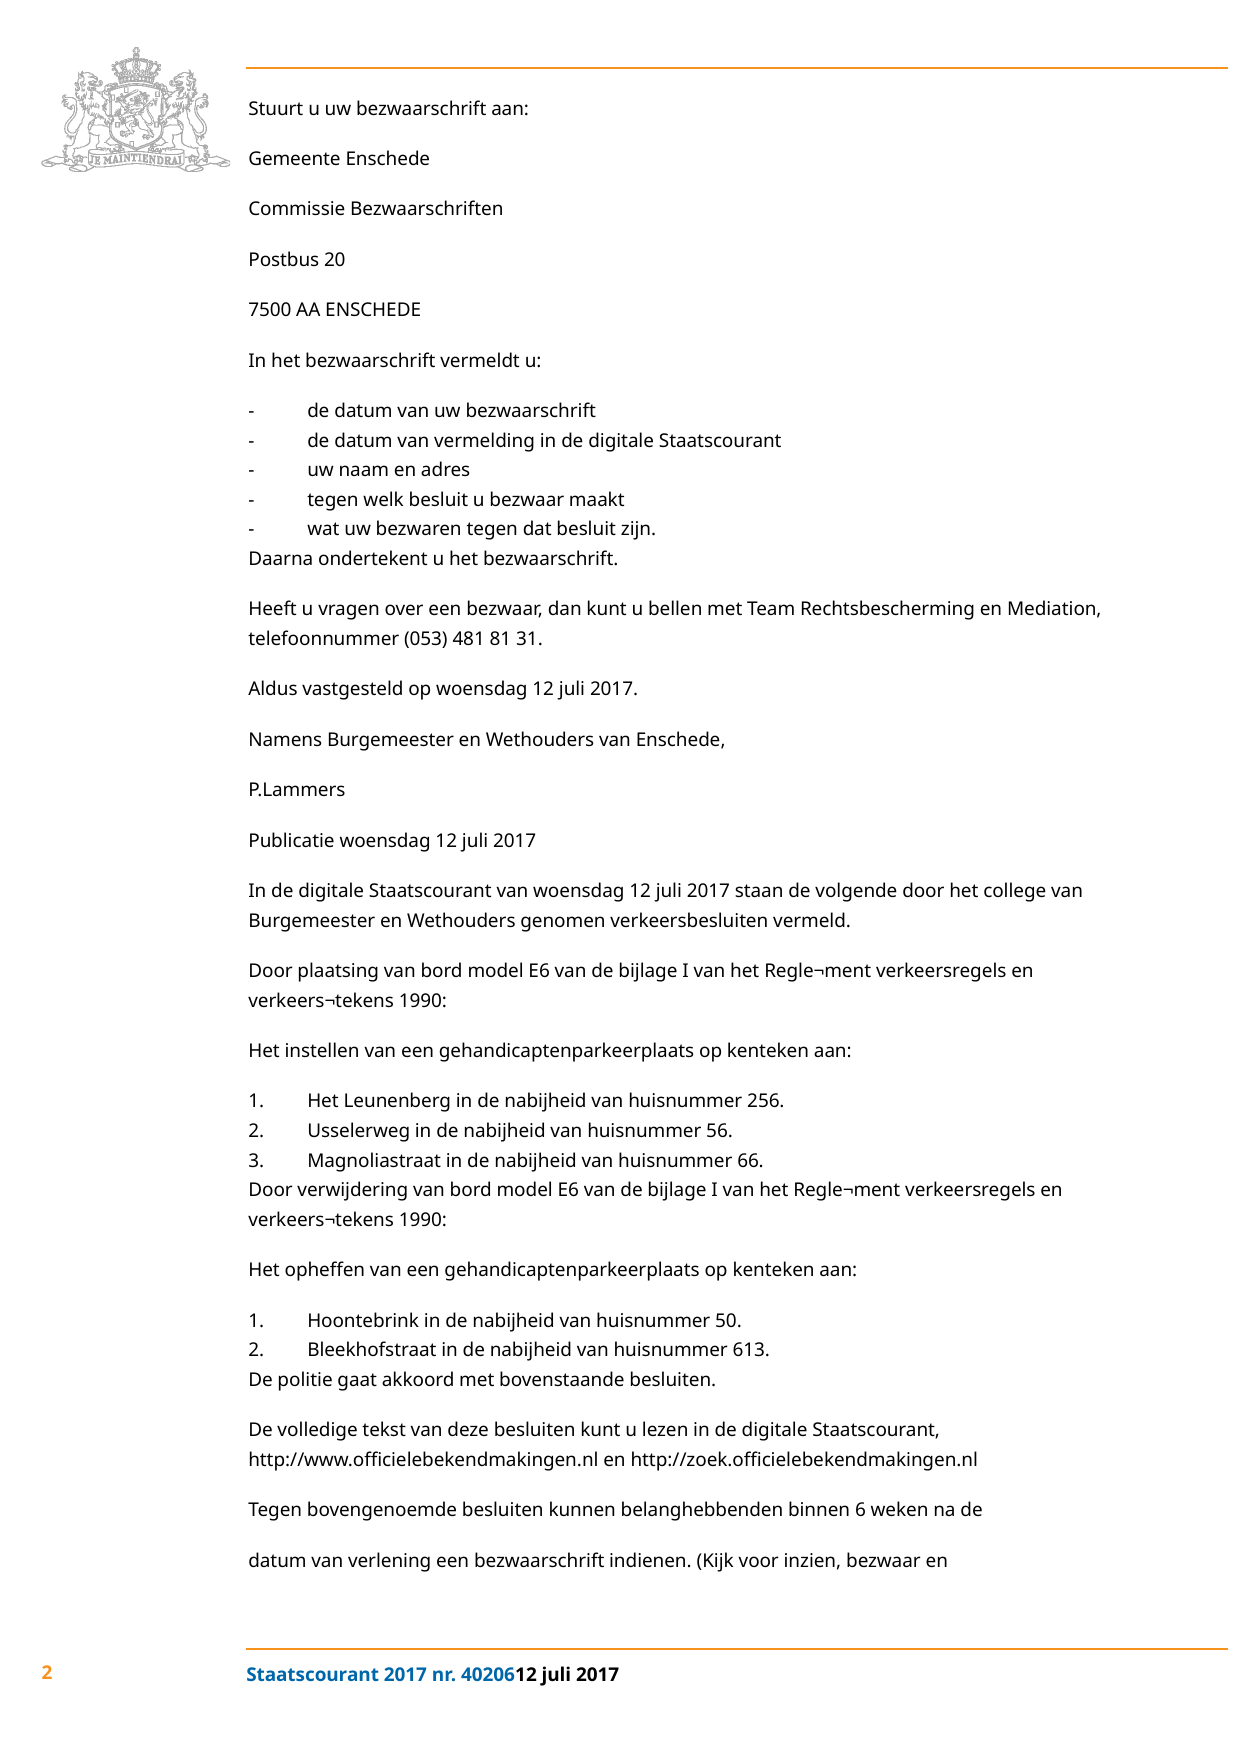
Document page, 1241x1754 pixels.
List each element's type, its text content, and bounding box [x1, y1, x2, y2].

list Het Leunenberg in de nabijheid van huisnummer 256. [248, 1088, 1152, 1113]
text De politie gaat akkoord met bovenstaande besluiten. [248, 1366, 1152, 1392]
text In het bezwaarschrift vermeldt u: [248, 347, 1152, 373]
list uw naam en adres [248, 456, 1152, 482]
text De volledige tekst van deze besluiten kunt u lezen in de digitale Staatscourant, http://www.officielebekendmakingen.nl en http://zoek.officielebekendmakingen.nl [248, 1416, 1152, 1472]
list Bleekhofstraat in de nabijheid van huisnummer 613. [248, 1336, 1152, 1362]
text Door verwijdering van bord model E6 van de bijlage I van het Regle¬ment verkeersregels en verkeers¬tekens 1990: [248, 1176, 1152, 1232]
text In de digitale Staatscourant van woensdag 12 juli 2017 staan de volgende door het college van Burgemeester en Wethouders genomen verkeersbesluiten vermeld. [248, 877, 1152, 933]
text Het opheffen van een gehandicaptenparkeerplaats op kenteken aan: [248, 1256, 1152, 1282]
list Usselerweg in de nabijheid van huisnummer 56. [248, 1117, 1152, 1143]
text Stuurt u uw bezwaarschrift aan: [248, 95, 1152, 121]
text 7500 AA ENSCHEDE [248, 296, 1152, 322]
text datum van verlening een bezwaarschrift indienen. (Kijk voor inzien, bezwaar en [248, 1547, 1152, 1573]
text Het instellen van een gehandicaptenparkeerplaats op kenteken aan: [248, 1037, 1152, 1063]
text Namens Burgemeester en Wethouders van Enschede, [248, 726, 1152, 752]
text Aldus vastgesteld op woensdag 12 juli 2017. [248, 676, 1152, 701]
list tegen welk besluit u bezwaar maakt [248, 486, 1152, 512]
list de datum van uw bezwaarschrift [248, 397, 1152, 423]
text Publicatie woensdag 12 juli 2017 [248, 827, 1152, 853]
text Heeft u vragen over een bezwaar, dan kunt u bellen met Team Rechtsbescherming en Mediation, telefoonnummer (053) 481 81 31. [248, 596, 1152, 651]
list Hoontebrink in de nabijheid van huisnummer 50. [248, 1307, 1152, 1333]
text Door plaatsing van bord model E6 van de bijlage I van het Regle¬ment verkeersregels en verkeers¬tekens 1990: [248, 957, 1152, 1013]
text P.Lammers [248, 776, 1152, 802]
text Daarna ondertekent u het bezwaarschrift. [248, 545, 1152, 571]
list wat uw bezwaren tegen dat besluit zijn. [248, 516, 1152, 541]
list de datum van vermelding in de digitale Staatscourant [248, 427, 1152, 453]
text Tegen bovengenoemde besluiten kunnen belanghebbenden binnen 6 weken na de [248, 1496, 1152, 1522]
text Gemeente Enschede [248, 145, 1152, 171]
text Commissie Bezwaarschriften [248, 196, 1152, 221]
list Magnoliastraat in de nabijheid van huisnummer 66. [248, 1147, 1152, 1173]
text Postbus 20 [248, 246, 1152, 272]
picture [41, 47, 231, 172]
